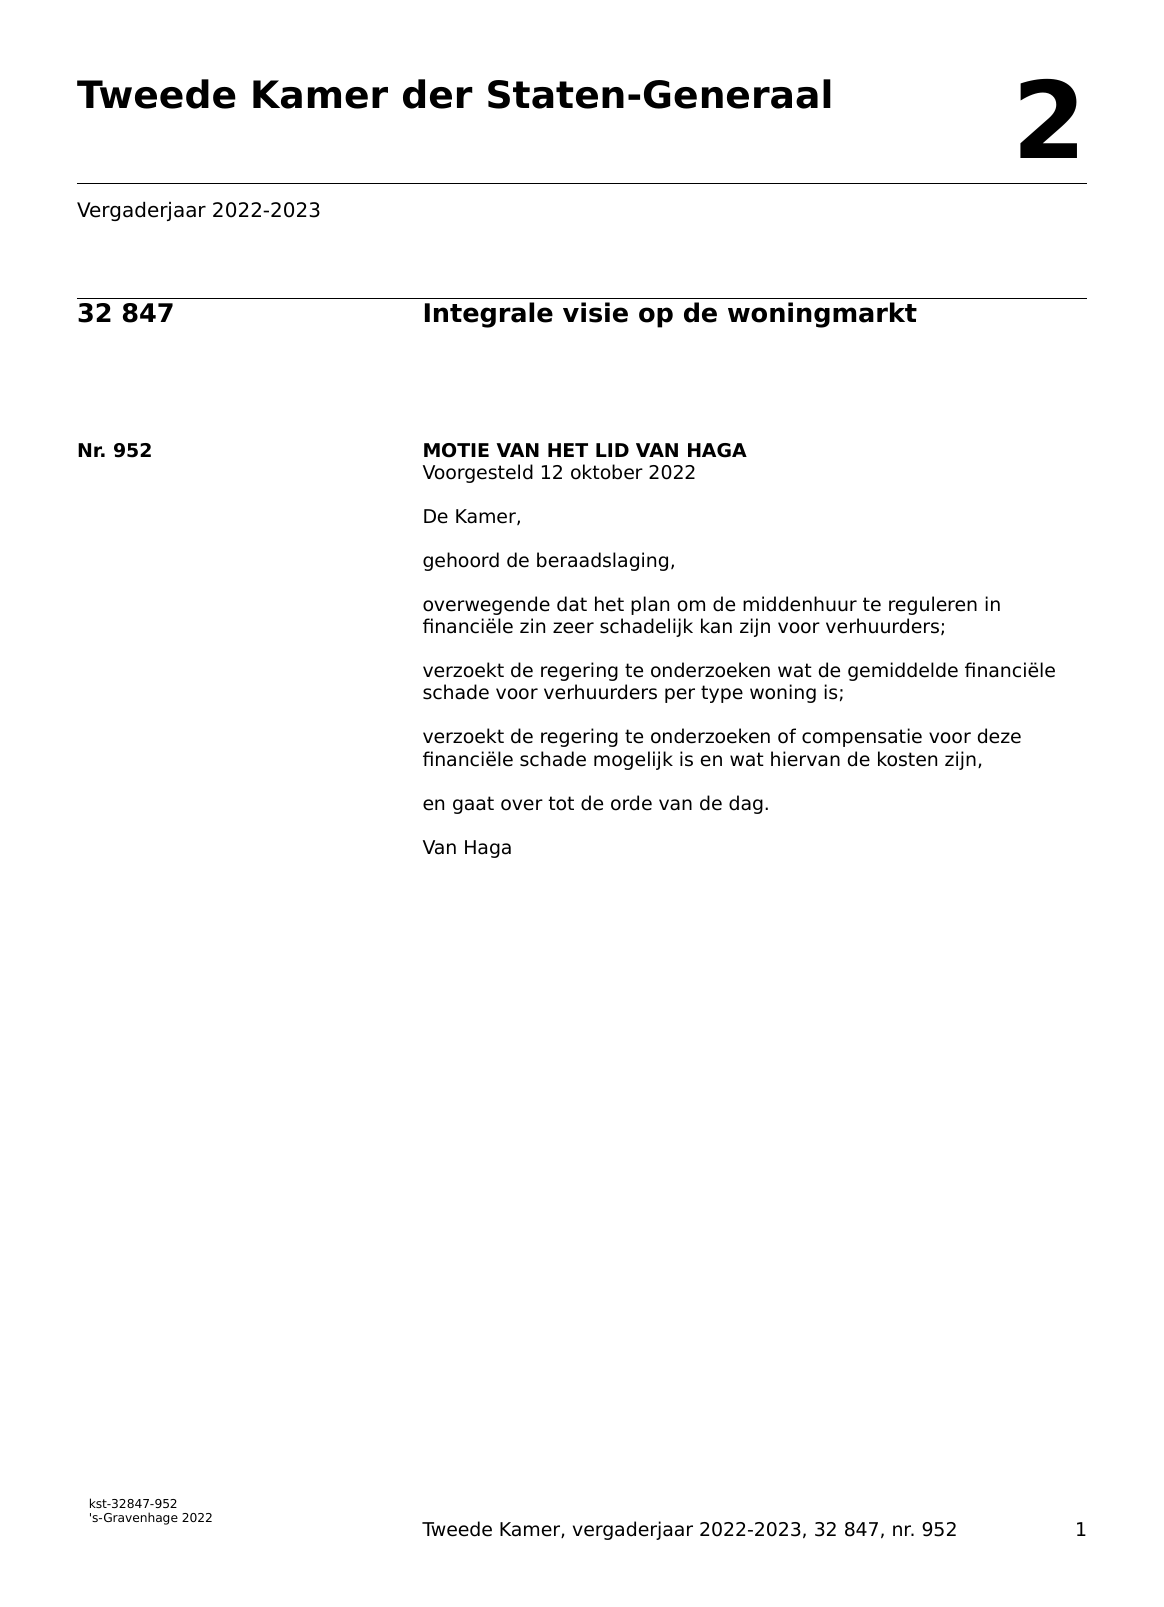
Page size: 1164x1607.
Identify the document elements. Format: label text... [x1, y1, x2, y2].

text gehoord de beraadslaging, [422, 550, 1087, 572]
text kst-32847-952 [88, 1497, 323, 1511]
text Van Haga [422, 837, 1087, 859]
text Voorgesteld 12 oktober 2022 [422, 462, 1087, 484]
table_header 2 [886, 59, 1087, 183]
subtitle 32 847 Integrale visie op de woningmarkt [77, 299, 1087, 329]
table_cell Vergaderjaar 2022-2023 [77, 184, 1087, 298]
text en gaat over tot de orde van de dag. [422, 793, 1087, 814]
subtitle Nr. 952 MOTIE VAN HET LID VAN HAGA [77, 440, 1087, 462]
text De Kamer, [422, 506, 1087, 528]
table_header Tweede Kamer der Staten-Generaal [77, 59, 886, 183]
text verzoekt de regering te onderzoeken of compensatie voor deze financiële schade mogelijk is en wat hiervan de kosten zijn, [422, 726, 1087, 770]
text verzoekt de regering te onderzoeken wat de gemiddelde financiële schade voor verhuurders per type woning is; [422, 660, 1087, 704]
text overwegende dat het plan om de middenhuur te reguleren in financiële zin zeer schadelijk kan zijn voor verhuurders; [422, 594, 1087, 638]
text 's-Gravenhage 2022 [88, 1511, 323, 1525]
